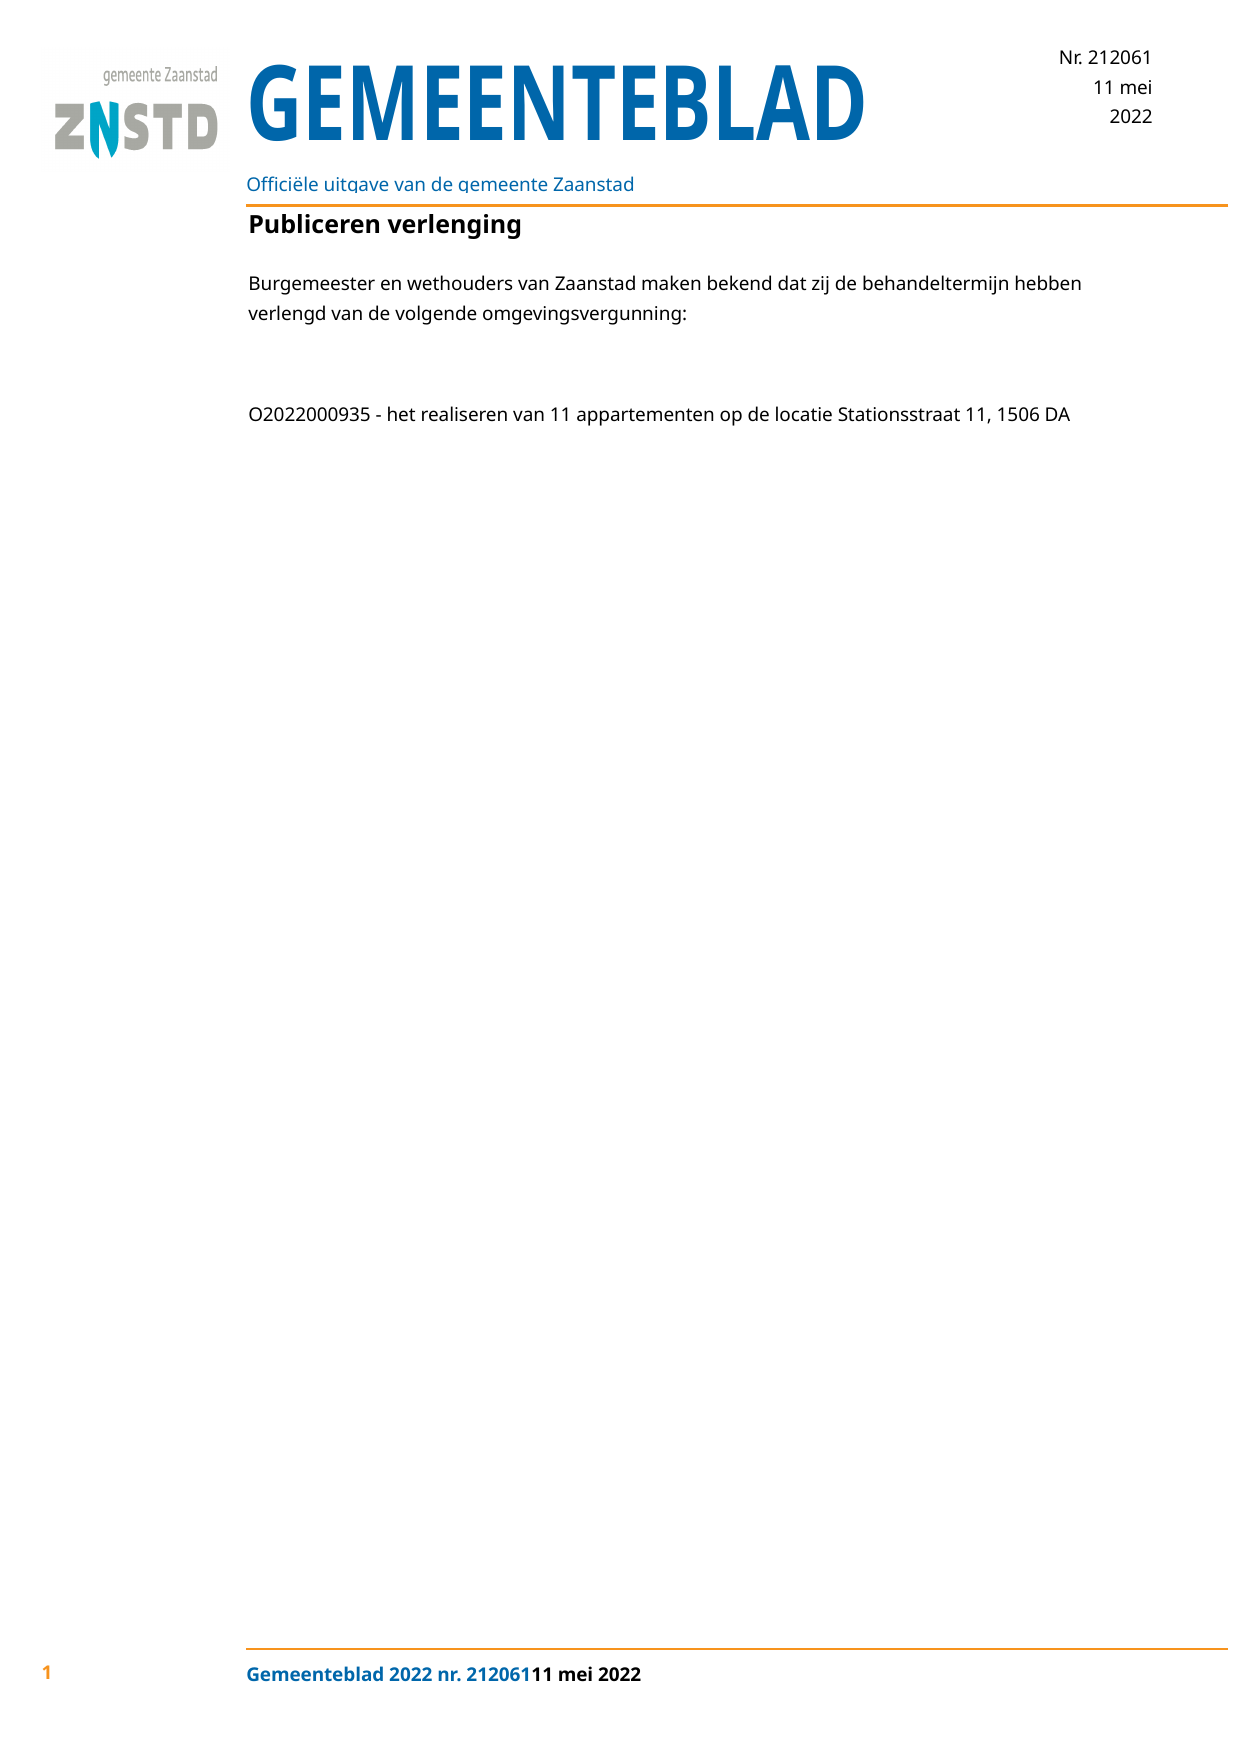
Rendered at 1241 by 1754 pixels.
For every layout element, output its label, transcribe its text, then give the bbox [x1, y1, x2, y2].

picture [41, 47, 231, 172]
text Burgemeester en wethouders van Zaanstad maken bekend dat zij de behandeltermijn hebben verlengd van de volgende omgevingsvergunning: [248, 270, 1152, 326]
text Publiceren verlenging [248, 207, 1152, 241]
text O2022000935 - het realiseren van 11 appartementen op de locatie Stationsstraat 11, 1506 DA [248, 401, 1152, 426]
